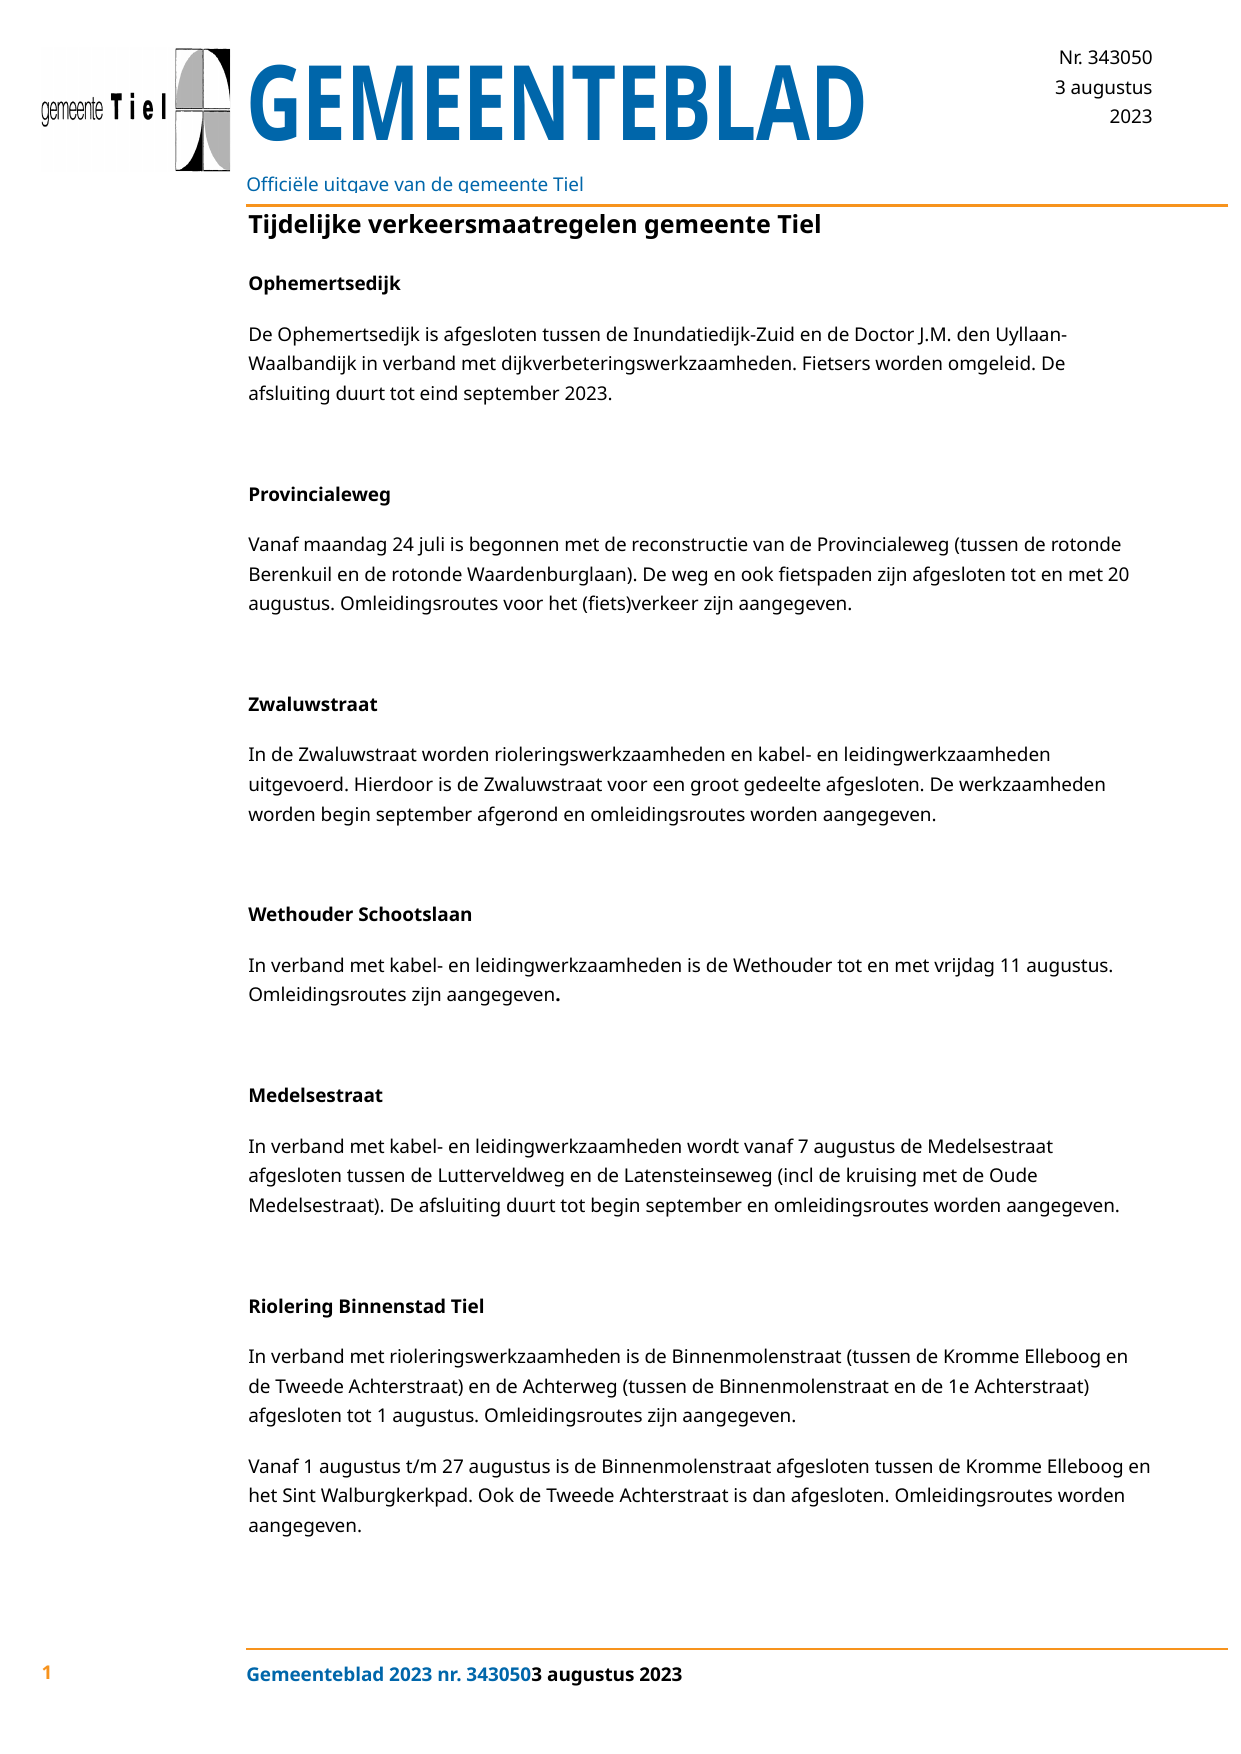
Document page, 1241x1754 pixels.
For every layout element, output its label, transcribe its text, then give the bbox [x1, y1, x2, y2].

text Ophemertsedijk [248, 270, 1152, 296]
text Vanaf 1 augustus t/m 27 augustus is de Binnenmolenstraat afgesloten tussen de Kromme Elleboog en het Sint Walburgkerkpad. Ook de Tweede Achterstraat is dan afgesloten. Omleidingsroutes worden aangegeven. [248, 1453, 1152, 1538]
text De Ophemertsedijk is afgesloten tussen de Inundatiedijk-Zuid en de Doctor J.M. den Uyllaan-Waalbandijk in verband met dijkverbeteringswerkzaamheden. Fietsers worden omgeleid. De afsluiting duurt tot eind september 2023. [248, 321, 1152, 406]
text In verband met rioleringswerkzaamheden is de Binnenmolenstraat (tussen de Kromme Elleboog en de Tweede Achterstraat) en de Achterweg (tussen de Binnenmolenstraat en de 1e Achterstraat) afgesloten tot 1 augustus. Omleidingsroutes zijn aangegeven. [248, 1343, 1152, 1428]
text Vanaf maandag 24 juli is begonnen met de reconstructie van de Provincialeweg (tussen de rotonde Berenkuil en de rotonde Waardenburglaan). De weg en ook fietspaden zijn afgesloten tot en met 20 augustus. Omleidingsroutes voor het (fiets)verkeer zijn aangegeven. [248, 531, 1152, 616]
text In de Zwaluwstraat worden rioleringswerkzaamheden en kabel- en leidingwerkzaamheden uitgevoerd. Hierdoor is de Zwaluwstraat voor een groot gedeelte afgesloten. De werkzaamheden worden begin september afgerond en omleidingsroutes worden aangegeven. [248, 742, 1152, 826]
text Provincialeweg [248, 481, 1152, 506]
text Tijdelijke verkeersmaatregelen gemeente Tiel [248, 207, 1152, 241]
text Riolering Binnenstad Tiel [248, 1293, 1152, 1318]
text Wethouder Schootslaan [248, 902, 1152, 927]
text Zwaluwstraat [248, 691, 1152, 717]
text In verband met kabel- en leidingwerkzaamheden is de Wethouder tot en met vrijdag 11 augustus. Omleidingsroutes zijn aangegeven. [248, 952, 1152, 1007]
picture [41, 47, 231, 172]
text Medelsestraat [248, 1082, 1152, 1108]
text In verband met kabel- en leidingwerkzaamheden wordt vanaf 7 augustus de Medelsestraat afgesloten tussen de Lutterveldweg en de Latensteinseweg (incl de kruising met de Oude Medelsestraat). De afsluiting duurt tot begin september en omleidingsroutes worden aangegeven. [248, 1133, 1152, 1218]
